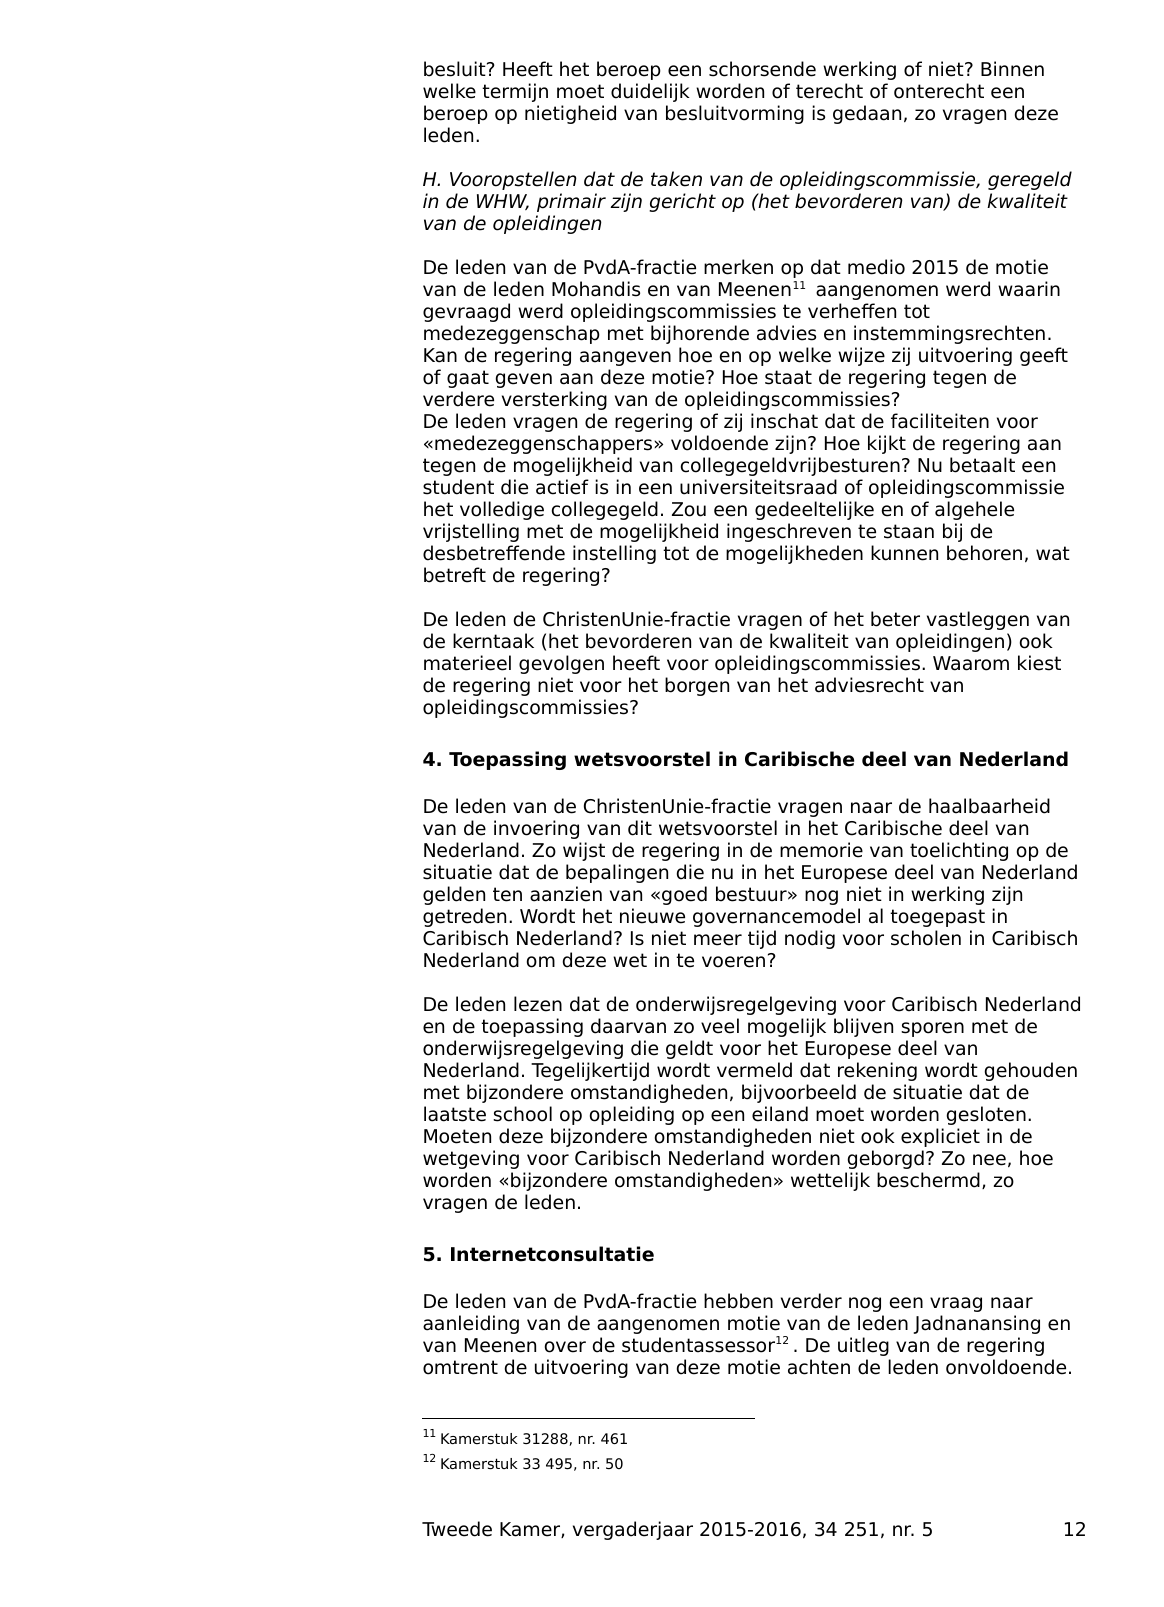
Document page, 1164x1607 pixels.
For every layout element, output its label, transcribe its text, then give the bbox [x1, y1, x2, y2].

text De leden lezen dat de onderwijsregelgeving voor Caribisch Nederland en de toepassing daarvan zo veel mogelijk blijven sporen met de onderwijsregelgeving die geldt voor het Europese deel van Nederland. Tegelijkertijd wordt vermeld dat rekening wordt gehouden met bijzondere omstandigheden, bijvoorbeeld de situatie dat de laatste school op opleiding op een eiland moet worden gesloten. Moeten deze bijzondere omstandigheden niet ook expliciet in de wetgeving voor Caribisch Nederland worden geborgd? Zo nee, hoe worden «bijzondere omstandigheden» wettelijk beschermd, zo vragen de leden. [422, 994, 1087, 1214]
text De leden de ChristenUnie-fractie vragen of het beter vastleggen van de kerntaak (het bevorderen van de kwaliteit van opleidingen) ook materieel gevolgen heeft voor opleidingscommissies. Waarom kiest de regering niet voor het borgen van het adviesrecht van opleidingscommissies? [422, 609, 1087, 719]
subtitle H. Vooropstellen dat de taken van de opleidingscommissie, geregeld in de WHW, primair zijn gericht op (het bevorderen van) de kwaliteit van de opleidingen [422, 169, 1087, 235]
text De leden vragen de regering of zij inschat dat de faciliteiten voor «medezeggenschappers» voldoende zijn? Hoe kijkt de regering aan tegen de mogelijkheid van collegegeldvrijbesturen? Nu betaalt een student die actief is in een universiteitsraad of opleidingscommissie het volledige collegegeld. Zou een gedeeltelijke en of algehele vrijstelling met de mogelijkheid ingeschreven te staan bij de desbetreffende instelling tot de mogelijkheden kunnen behoren, wat betreft de regering? [422, 411, 1087, 587]
subtitle 4. Toepassing wetsvoorstel in Caribische deel van Nederland [422, 749, 1087, 771]
text Kamerstuk 31288, nr. 461 [422, 1427, 1087, 1449]
subtitle 5. Internetconsultatie [422, 1244, 1087, 1266]
text besluit? Heeft het beroep een schorsende werking of niet? Binnen welke termijn moet duidelijk worden of terecht of onterecht een beroep op nietigheid van besluitvorming is gedaan, zo vragen deze leden. [422, 59, 1087, 147]
text De leden van de PvdA-fractie merken op dat medio 2015 de motie van de leden Mohandis en van Meenen aangenomen werd waarin gevraagd werd opleidingscommissies te verheffen tot medezeggenschap met bijhorende advies en instemmingsrechten. Kan de regering aangeven hoe en op welke wijze zij uitvoering geeft of gaat geven aan deze motie? Hoe staat de regering tegen de verdere versterking van de opleidingscommissies? [422, 257, 1087, 411]
text De leden van de PvdA-fractie hebben verder nog een vraag naar aanleiding van de aangenomen motie van de leden Jadnanansing en van Meenen over de studentassessor. De uitleg van de regering omtrent de uitvoering van deze motie achten de leden onvoldoende. [422, 1291, 1087, 1379]
text Kamerstuk 33 495, nr. 50 [422, 1452, 1087, 1474]
text De leden van de ChristenUnie-fractie vragen naar de haalbaarheid van de invoering van dit wetsvoorstel in het Caribische deel van Nederland. Zo wijst de regering in de memorie van toelichting op de situatie dat de bepalingen die nu in het Europese deel van Nederland gelden ten aanzien van «goed bestuur» nog niet in werking zijn getreden. Wordt het nieuwe governancemodel al toegepast in Caribisch Nederland? Is niet meer tijd nodig voor scholen in Caribisch Nederland om deze wet in te voeren? [422, 796, 1087, 972]
